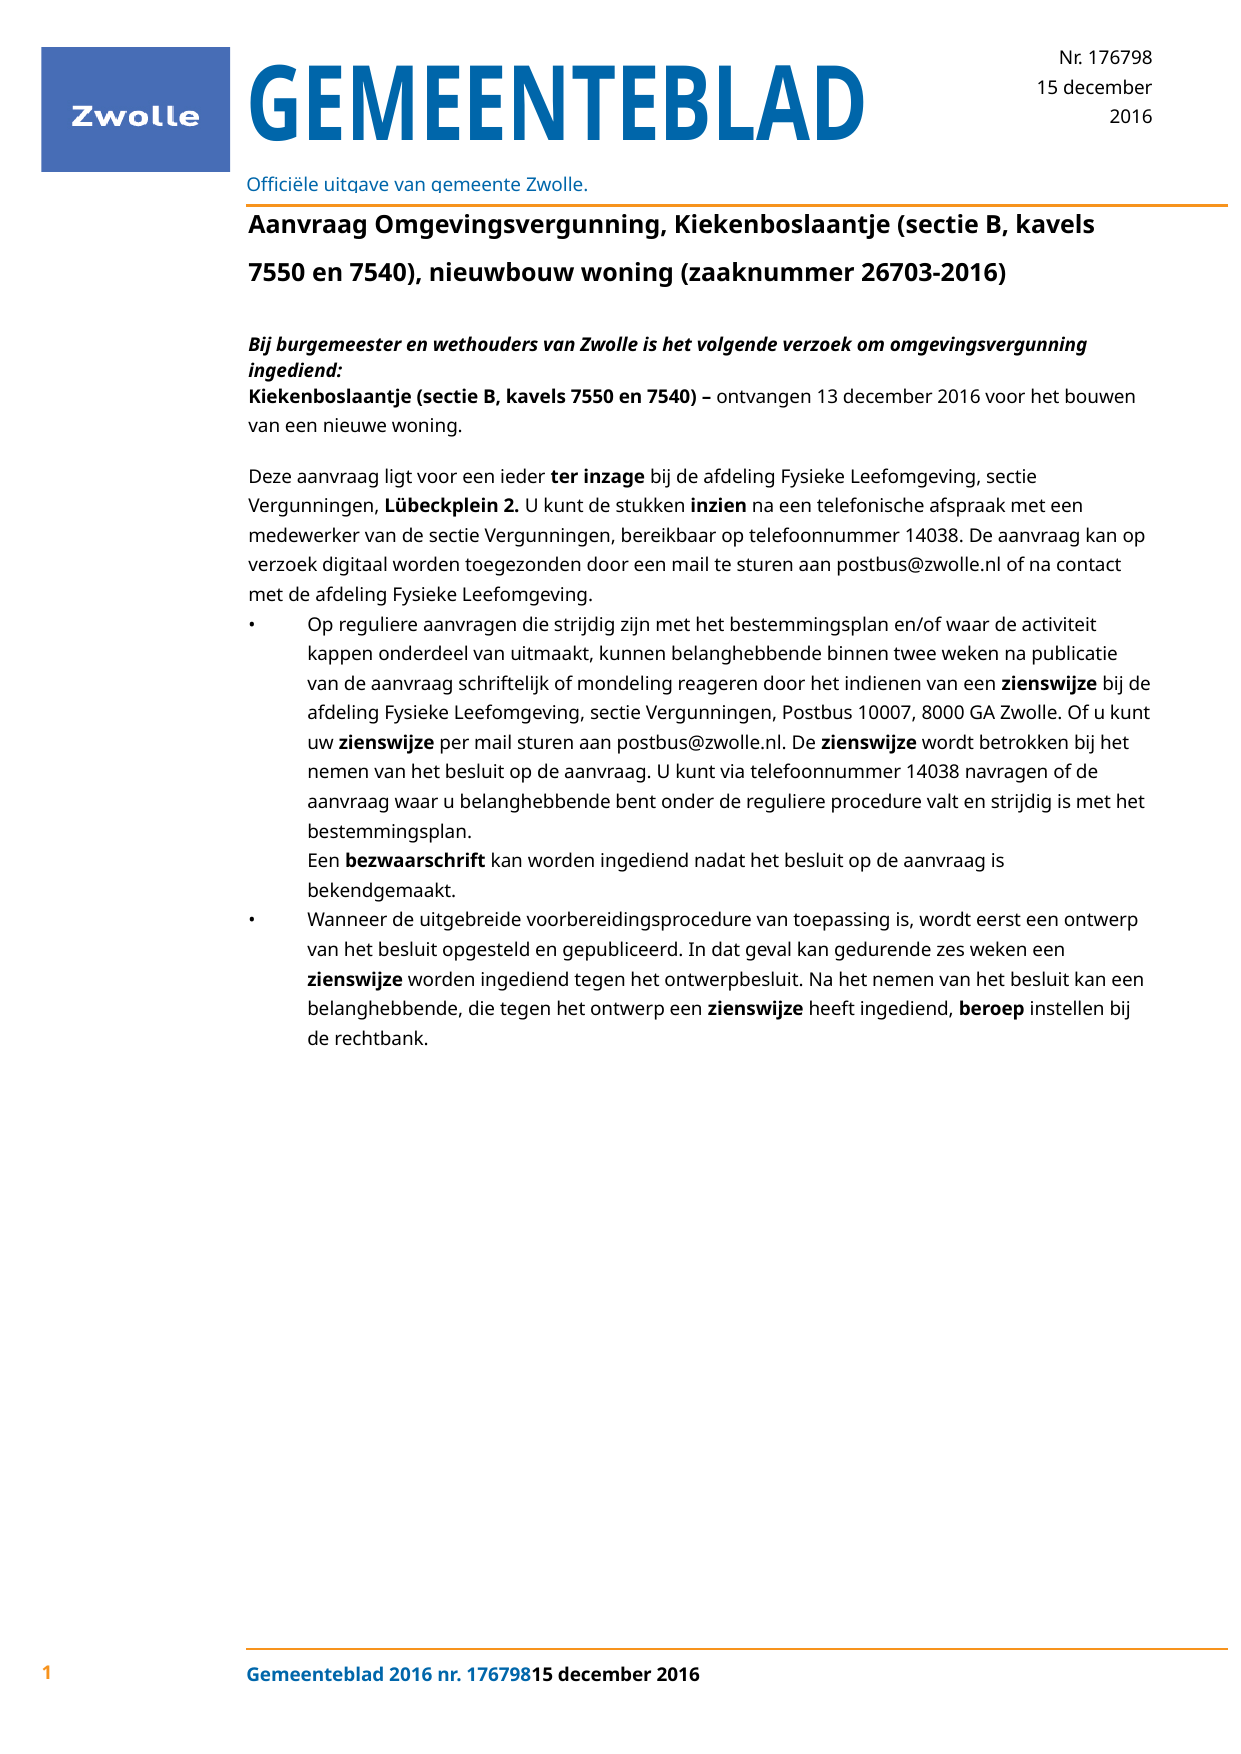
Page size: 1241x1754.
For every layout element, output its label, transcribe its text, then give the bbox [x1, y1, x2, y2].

text Deze aanvraag ligt voor een ieder ter inzage bij de afdeling Fysieke Leefomgeving, sectie Vergunningen, Lübeckplein 2. U kunt de stukken inzien na een telefonische afspraak met een medewerker van de sectie Vergunningen, bereikbaar op telefoonnummer 14038. De aanvraag kan op verzoek digitaal worden toegezonden door een mail te sturen aan postbus@zwolle.nl of na contact met de afdeling Fysieke Leefomgeving. [248, 463, 1152, 607]
list Wanneer de uitgebreide voorbereidingsprocedure van toepassing is, wordt eerst een ontwerp van het besluit opgesteld en gepubliceerd. In dat geval kan gedurende zes weken een zienswijze worden ingediend tegen het ontwerpbesluit. Na het nemen van het besluit kan een belanghebbende, die tegen het ontwerp een zienswijze heeft ingediend, beroep instellen bij de rechtbank. [248, 907, 1152, 1051]
list Op reguliere aanvragen die strijdig zijn met het bestemmingsplan en/of waar de activiteit kappen onderdeel van uitmaakt, kunnen belanghebbende binnen twee weken na publicatie van de aanvraag schriftelijk of mondeling reageren door het indienen van een zienswijze bij de afdeling Fysieke Leefomgeving, sectie Vergunningen, Postbus 10007, 8000 GA Zwolle. Of u kunt uw zienswijze per mail sturen aan postbus@zwolle.nl. De zienswijze wordt betrokken bij het nemen van het besluit op de aanvraag. U kunt via telefoonnummer 14038 navragen of de aanvraag waar u belanghebbende bent onder de reguliere procedure valt en strijdig is met het bestemmingsplan. [248, 611, 1152, 844]
picture [41, 47, 231, 172]
text Kiekenboslaantje (sectie B, kavels 7550 en 7540) – ontvangen 13 december 2016 voor het bouwen van een nieuwe woning. [248, 383, 1152, 438]
text Bij burgemeester en wethouders van Zwolle is het volgende verzoek om omgevingsvergunning ingediend: [248, 331, 1152, 383]
text Aanvraag Omgevingsvergunning, Kiekenboslaantje (sectie B, kavels 7550 en 7540), nieuwbouw woning (zaaknummer 26703-2016) [248, 207, 1152, 288]
list Een bezwaarschrift kan worden ingediend nadat het besluit op de aanvraag is bekendgemaakt. [248, 847, 1152, 903]
